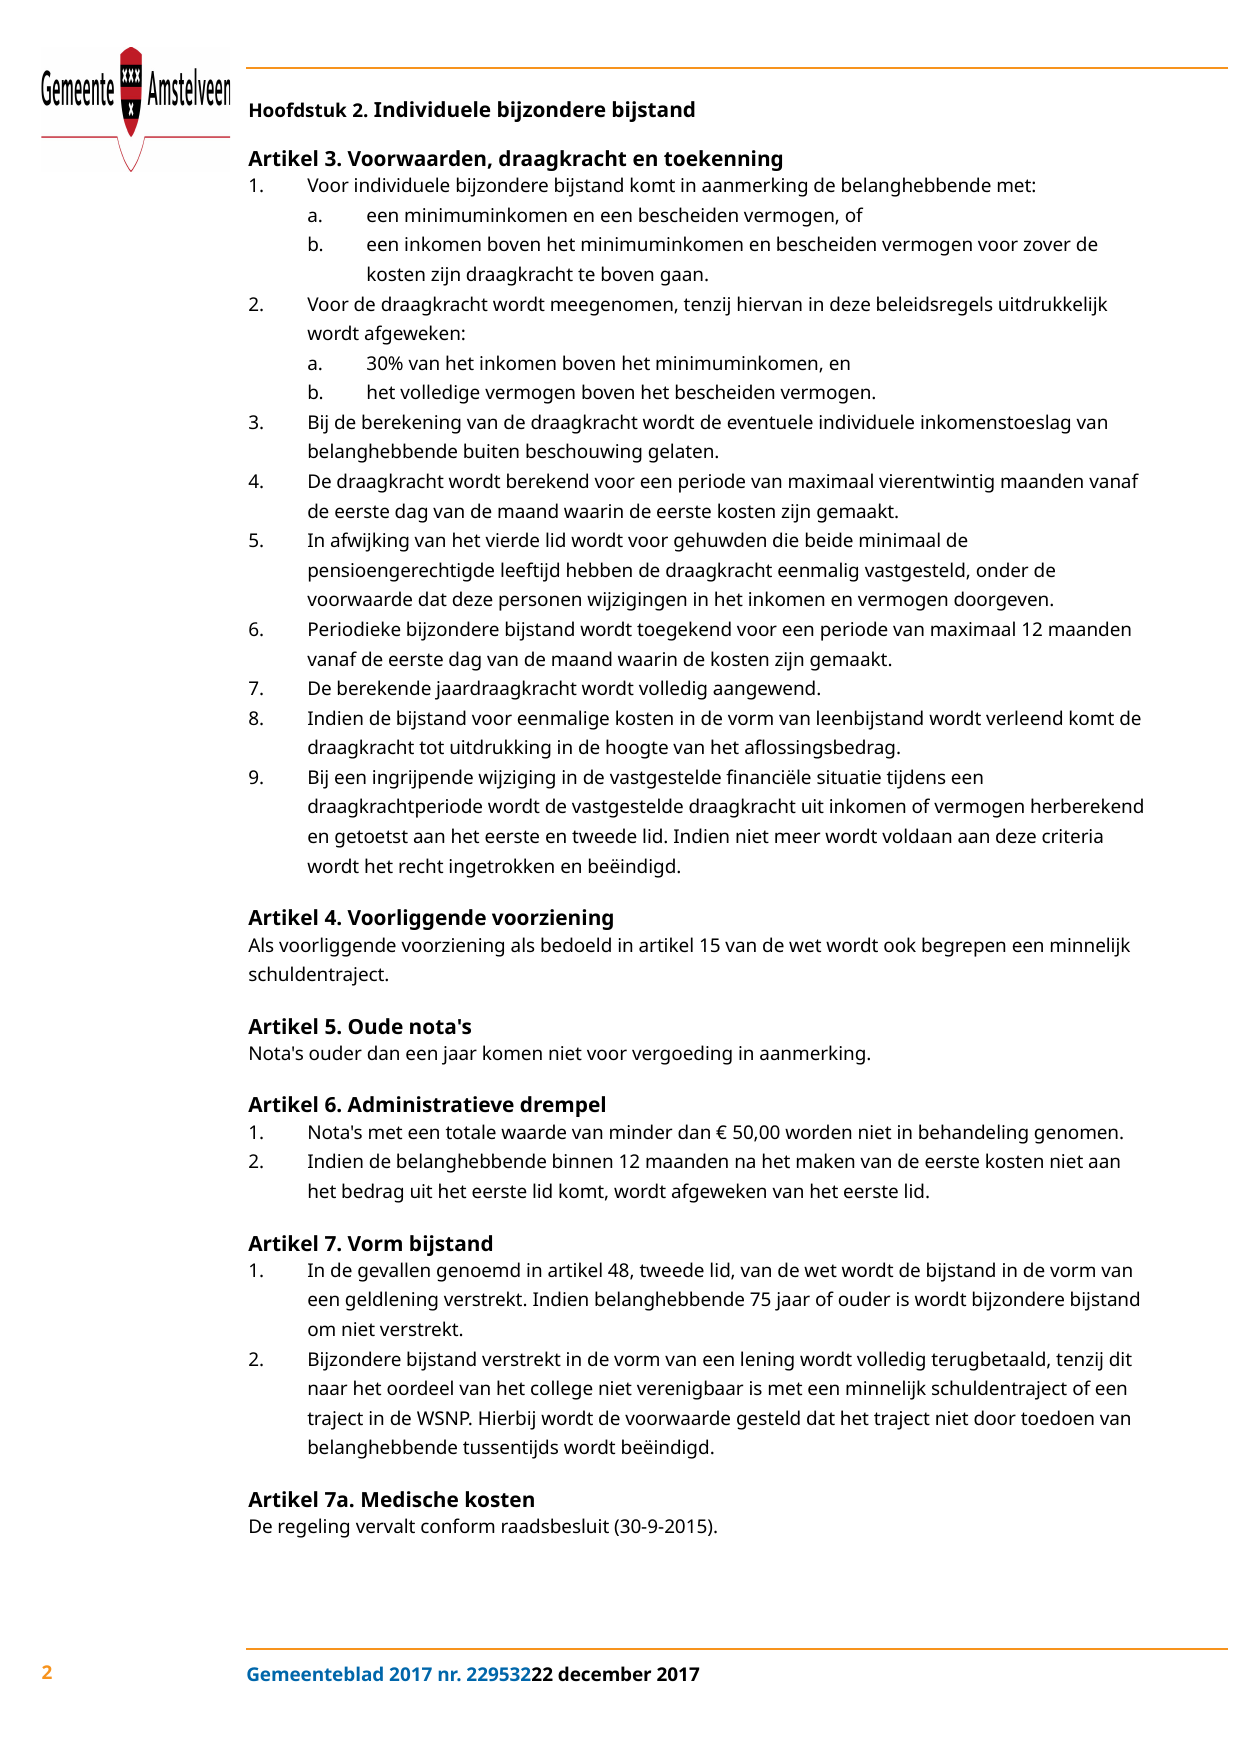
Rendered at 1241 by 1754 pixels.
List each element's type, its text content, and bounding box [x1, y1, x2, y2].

list Bij de berekening van de draagkracht wordt de eventuele individuele inkomenstoeslag van belanghebbende buiten beschouwing gelaten. [248, 409, 1152, 464]
text Als voorliggende voorziening als bedoeld in artikel 15 van de wet wordt ook begrepen een minnelijk schuldentraject. [248, 932, 1152, 987]
text Artikel 3. Voorwaarden, draagkracht en toekenning [248, 144, 1152, 172]
text De regeling vervalt conform raadsbesluit (30-9-2015). [248, 1513, 1152, 1539]
list het volledige vermogen boven het bescheiden vermogen. [307, 379, 1152, 405]
list Bijzondere bijstand verstrekt in de vorm van een lening wordt volledig terugbetaald, tenzij dit naar het oordeel van het college niet verenigbaar is met een minnelijk schuldentraject of een traject in de WSNP. Hierbij wordt de voorwaarde gesteld dat het traject niet door toedoen van belanghebbende tussentijds wordt beëindigd. [248, 1346, 1152, 1460]
list De draagkracht wordt berekend voor een periode van maximaal vierentwintig maanden vanaf de eerste dag van de maand waarin de eerste kosten zijn gemaakt. [248, 468, 1152, 524]
text Artikel 5. Oude nota's [248, 1012, 1152, 1040]
list Voor individuele bijzondere bijstand komt in aanmerking de belanghebbende met: [248, 172, 1152, 198]
picture [41, 47, 231, 172]
text Artikel 6. Administratieve drempel [248, 1091, 1152, 1119]
list Voor de draagkracht wordt meegenomen, tenzij hiervan in deze beleidsregels uitdrukkelijk wordt afgeweken: [248, 291, 1152, 346]
list Nota's met een totale waarde van minder dan € 50,00 worden niet in behandeling genomen. [248, 1119, 1152, 1145]
text Nota's ouder dan een jaar komen niet voor vergoeding in aanmerking. [248, 1040, 1152, 1066]
text Hoofdstuk 2. Individuele bijzondere bijstand [248, 95, 1152, 123]
list In de gevallen genoemd in artikel 48, tweede lid, van de wet wordt de bijstand in de vorm van een geldlening verstrekt. Indien belanghebbende 75 jaar of ouder is wordt bijzondere bijstand om niet verstrekt. [248, 1257, 1152, 1342]
list 30% van het inkomen boven het minimuminkomen, en [307, 350, 1152, 376]
list De berekende jaardraagkracht wordt volledig aangewend. [248, 675, 1152, 701]
list Indien de bijstand voor eenmalige kosten in de vorm van leenbijstand wordt verleend komt de draagkracht tot uitdrukking in de hoogte van het aflossingsbedrag. [248, 705, 1152, 760]
list Bij een ingrijpende wijziging in de vastgestelde financiële situatie tijdens een draagkrachtperiode wordt de vastgestelde draagkracht uit inkomen of vermogen herberekend en getoetst aan het eerste en tweede lid. Indien niet meer wordt voldaan aan deze criteria wordt het recht ingetrokken en beëindigd. [248, 764, 1152, 879]
text Artikel 4. Voorliggende voorziening [248, 903, 1152, 932]
list Periodieke bijzondere bijstand wordt toegekend voor een periode van maximaal 12 maanden vanaf de eerste dag van de maand waarin de kosten zijn gemaakt. [248, 616, 1152, 672]
text Artikel 7. Vorm bijstand [248, 1229, 1152, 1257]
list een minimuminkomen en een bescheiden vermogen, of [307, 202, 1152, 228]
list Indien de belanghebbende binnen 12 maanden na het maken van de eerste kosten niet aan het bedrag uit het eerste lid komt, wordt afgeweken van het eerste lid. [248, 1149, 1152, 1204]
list In afwijking van het vierde lid wordt voor gehuwden die beide minimaal de pensioengerechtigde leeftijd hebben de draagkracht eenmalig vastgesteld, onder de voorwaarde dat deze personen wijzigingen in het inkomen en vermogen doorgeven. [248, 527, 1152, 612]
text Artikel 7a. Medische kosten [248, 1485, 1152, 1513]
list een inkomen boven het minimuminkomen en bescheiden vermogen voor zover de kosten zijn draagkracht te boven gaan. [307, 232, 1152, 287]
